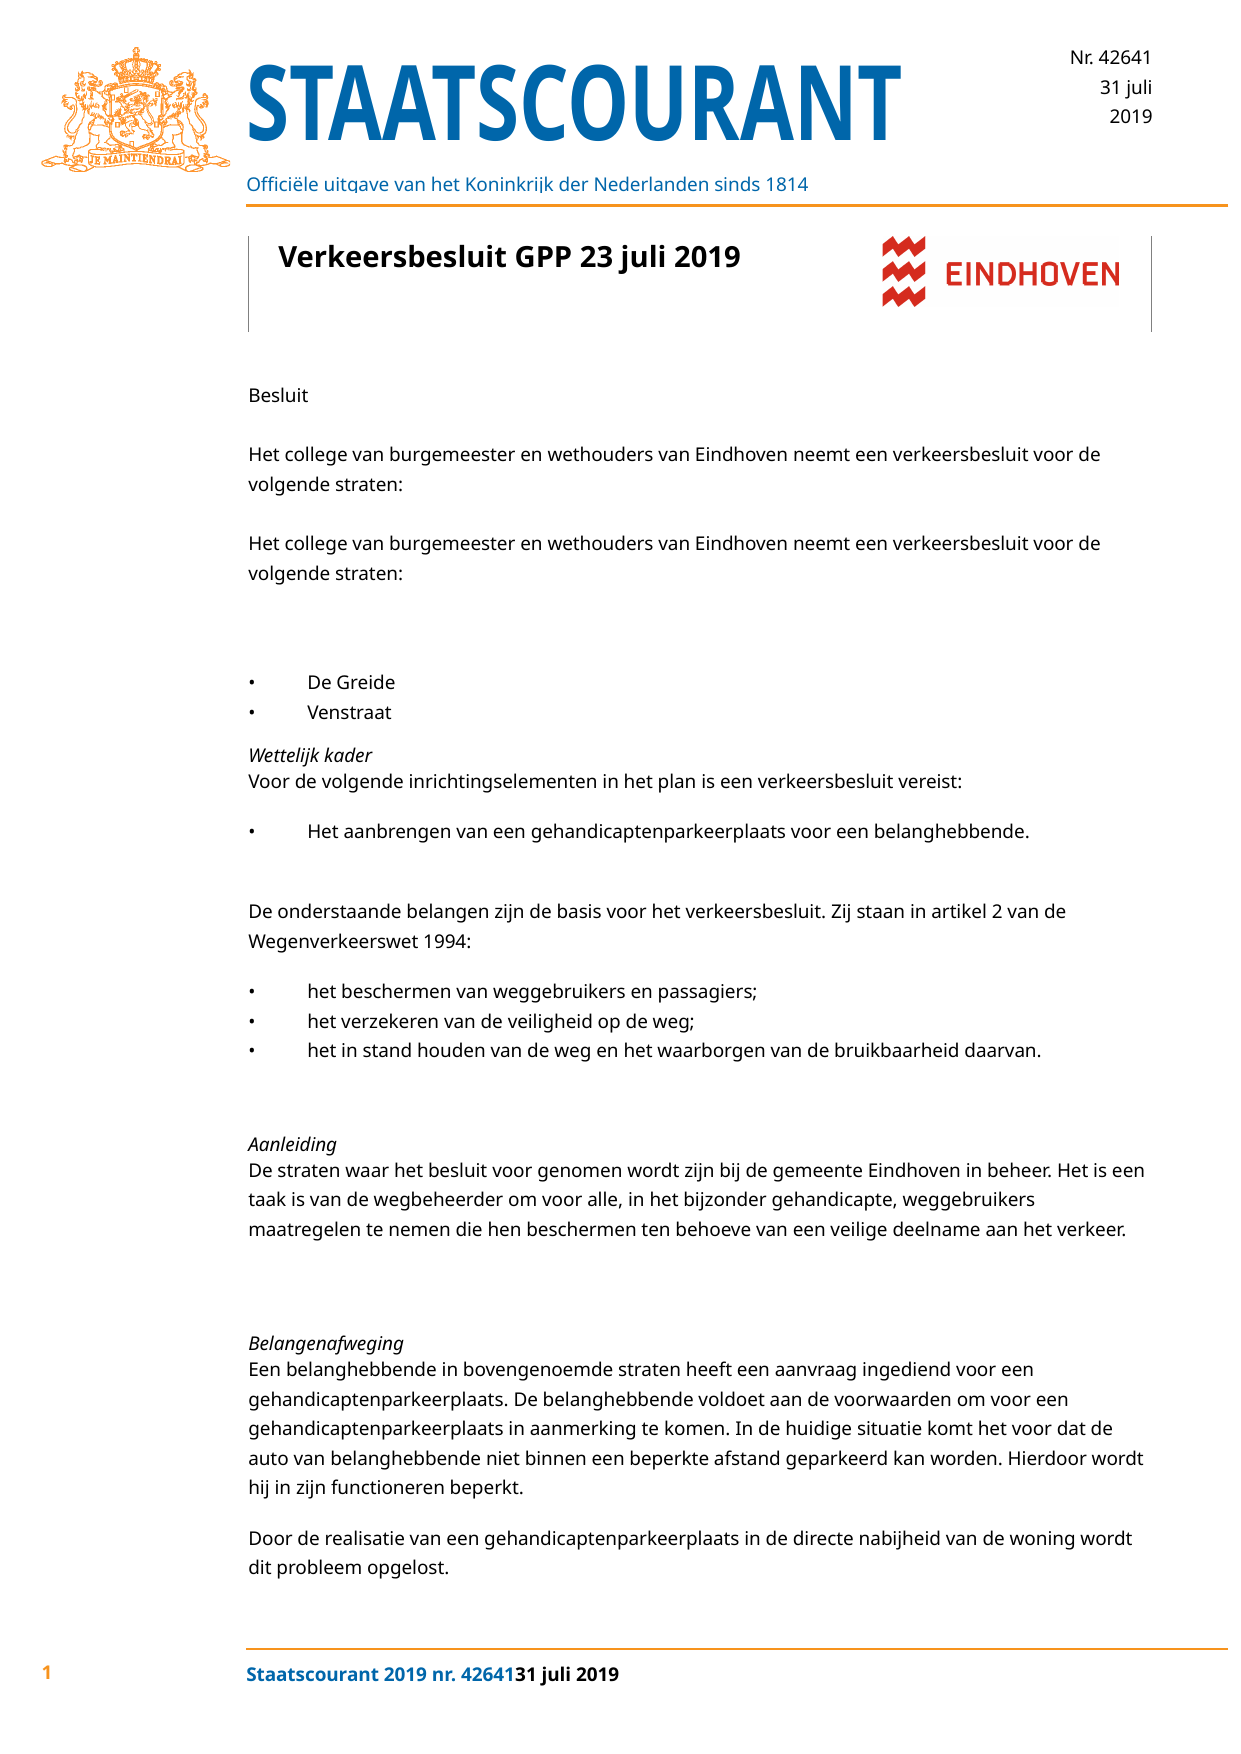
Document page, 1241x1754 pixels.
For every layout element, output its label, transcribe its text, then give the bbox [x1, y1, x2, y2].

text Het college van burgemeester en wethouders van Eindhoven neemt een verkeersbesluit voor de volgende straten: [248, 530, 1152, 586]
text De onderstaande belangen zijn de basis voor het verkeersbesluit. Zij staan in artikel 2 van de Wegenverkeerswet 1994: [248, 898, 1152, 954]
list het beschermen van weggebruikers en passagiers; [248, 978, 1152, 1004]
text Wettelijk kader [248, 742, 1152, 768]
text Aanleiding [248, 1131, 1152, 1157]
text Het college van burgemeester en wethouders van Eindhoven neemt een verkeersbesluit voor de volgende straten: [248, 442, 1152, 497]
text De straten waar het besluit voor genomen wordt zijn bij de gemeente Eindhoven in beheer. Het is een taak is van de wegbeheerder om voor alle, in het bijzonder gehandicapte, weggebruikers maatregelen te nemen die hen beschermen ten behoeve van een veilige deelname aan het verkeer. [248, 1157, 1152, 1242]
text Een belanghebbende in bovengenoemde straten heeft een aanvraag ingediend voor een gehandicaptenparkeerplaats. De belanghebbende voldoet aan de voorwaarden om voor een gehandicaptenparkeerplaats in aanmerking te komen. In de huidige situatie komt het voor dat de auto van belanghebbende niet binnen een beperkte afstand geparkeerd kan worden. Hierdoor wordt hij in zijn functioneren beperkt. [248, 1356, 1152, 1500]
table_header Verkeersbesluit GPP 23 juli 2019 [249, 236, 850, 332]
table_header [850, 236, 1151, 332]
picture [41, 47, 231, 172]
list De Greide [248, 669, 1152, 695]
text Besluit [248, 382, 1152, 408]
list Het aanbrengen van een gehandicaptenparkeerplaats voor een belanghebbende. [248, 818, 1152, 844]
text Belangenafweging [248, 1330, 1152, 1356]
list het in stand houden van de weg en het waarborgen van de bruikbaarheid daarvan. [248, 1038, 1152, 1063]
text Voor de volgende inrichtingselementen in het plan is een verkeersbesluit vereist: [248, 768, 1152, 794]
picture [882, 236, 1119, 307]
list het verzekeren van de veiligheid op de weg; [248, 1008, 1152, 1034]
list Venstraat [248, 699, 1152, 725]
text Door de realisatie van een gehandicaptenparkeerplaats in de directe nabijheid van de woning wordt dit probleem opgelost. [248, 1525, 1152, 1580]
